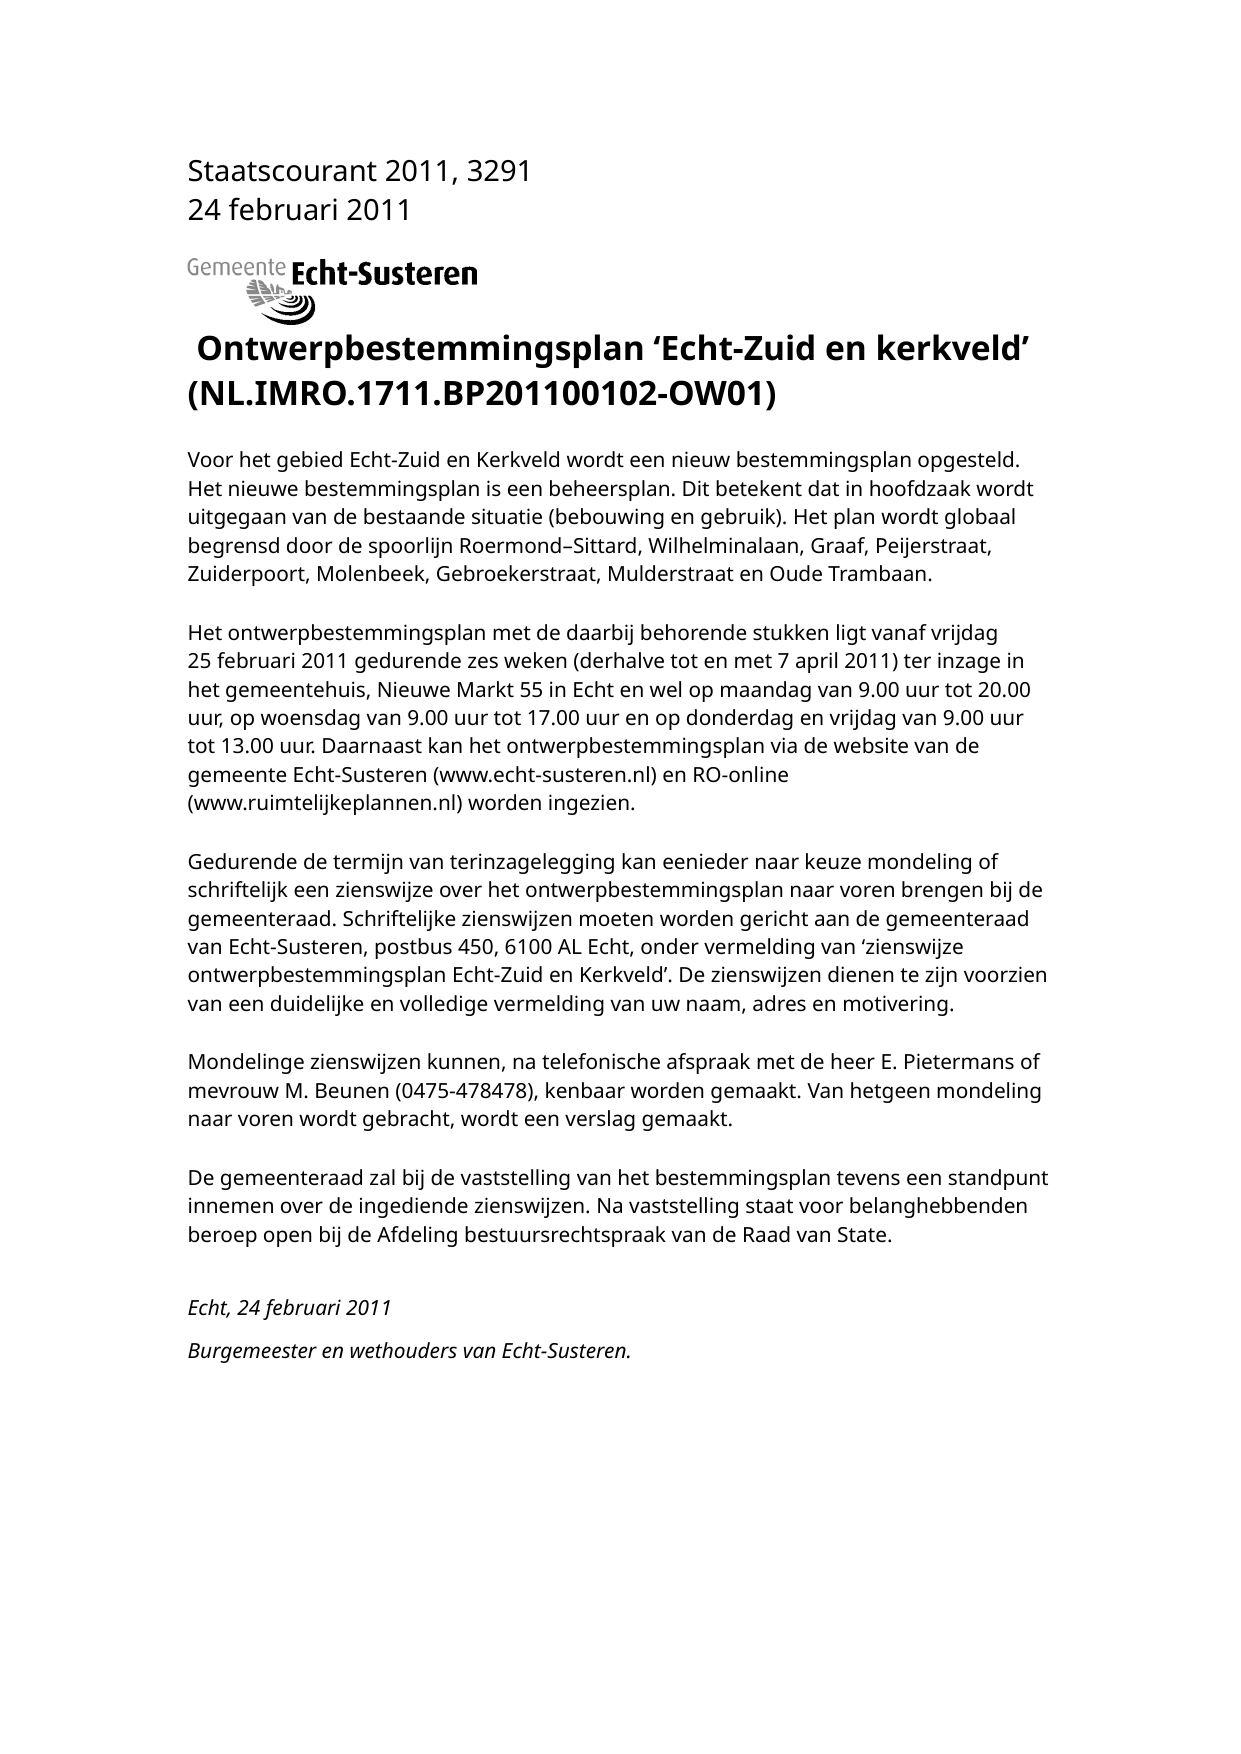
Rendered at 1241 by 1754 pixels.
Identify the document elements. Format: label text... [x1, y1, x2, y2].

picture [187, 258, 477, 325]
subtitle Ontwerpbestemmingsplan ‘Echt-Zuid en kerkveld’ (NL.IMRO.1711.BP201100102-OW01) [187, 271, 1053, 416]
text Het ontwerpbestemmingsplan met de daarbij behorende stukken ligt vanaf vrijdag 25 februari 2011 gedurende zes weken (derhalve tot en met 7 april 2011) ter inzage in het gemeentehuis, Nieuwe Markt 55 in Echt en wel op maandag van 9.00 uur tot 20.00 uur, op woensdag van 9.00 uur tot 17.00 uur en op donderdag en vrijdag van 9.00 uur tot 13.00 uur. Daarnaast kan het ontwerpbestemmingsplan via de website van de gemeente Echt-Susteren (www.echt-susteren.nl) en RO-online (www.ruimtelijkeplannen.nl) worden ingezien. [187, 618, 1053, 817]
text 24 februari 2011 [187, 190, 1053, 229]
text Burgemeester en wethouders van Echt-Susteren. [187, 1337, 1053, 1365]
text Voor het gebied Echt-Zuid en Kerkveld wordt een nieuw bestemmingsplan opgesteld. Het nieuwe bestemmingsplan is een beheersplan. Dit betekent dat in hoofdzaak wordt uitgegaan van de bestaande situatie (bebouwing en gebruik). Het plan wordt globaal begrensd door de spoorlijn Roermond–Sittard, Wilhelminalaan, Graaf, Peijerstraat, Zuiderpoort, Molenbeek, Gebroekerstraat, Mulderstraat en Oude Trambaan. [187, 446, 1053, 588]
text Gedurende de termijn van terinzagelegging kan eenieder naar keuze mondeling of schriftelijk een zienswijze over het ontwerpbestemmingsplan naar voren brengen bij de gemeenteraad. Schriftelijke zienswijzen moeten worden gericht aan de gemeenteraad van Echt-Susteren, postbus 450, 6100 AL Echt, onder vermelding van ‘zienswijze ontwerpbestemmingsplan Echt-Zuid en Kerkveld’. De zienswijzen dienen te zijn voorzien van een duidelijke en volledige vermelding van uw naam, adres en motivering. [187, 847, 1053, 1017]
text De gemeenteraad zal bij de vaststelling van het bestemmingsplan tevens een standpunt innemen over de ingediende zienswijzen. Na vaststelling staat voor belanghebbenden beroep open bij de Afdeling bestuursrechtspraak van de Raad van State. [187, 1163, 1053, 1248]
text Echt, 24 februari 2011 [187, 1293, 1053, 1322]
text Mondelinge zienswijzen kunnen, na telefonische afspraak met de heer E. Pietermans of mevrouw M. Beunen (0475-478478), kenbaar worden gemaakt. Van hetgeen mondeling naar voren wordt gebracht, wordt een verslag gemaakt. [187, 1047, 1053, 1133]
text Staatscourant 2011, 3291 [187, 150, 1053, 190]
